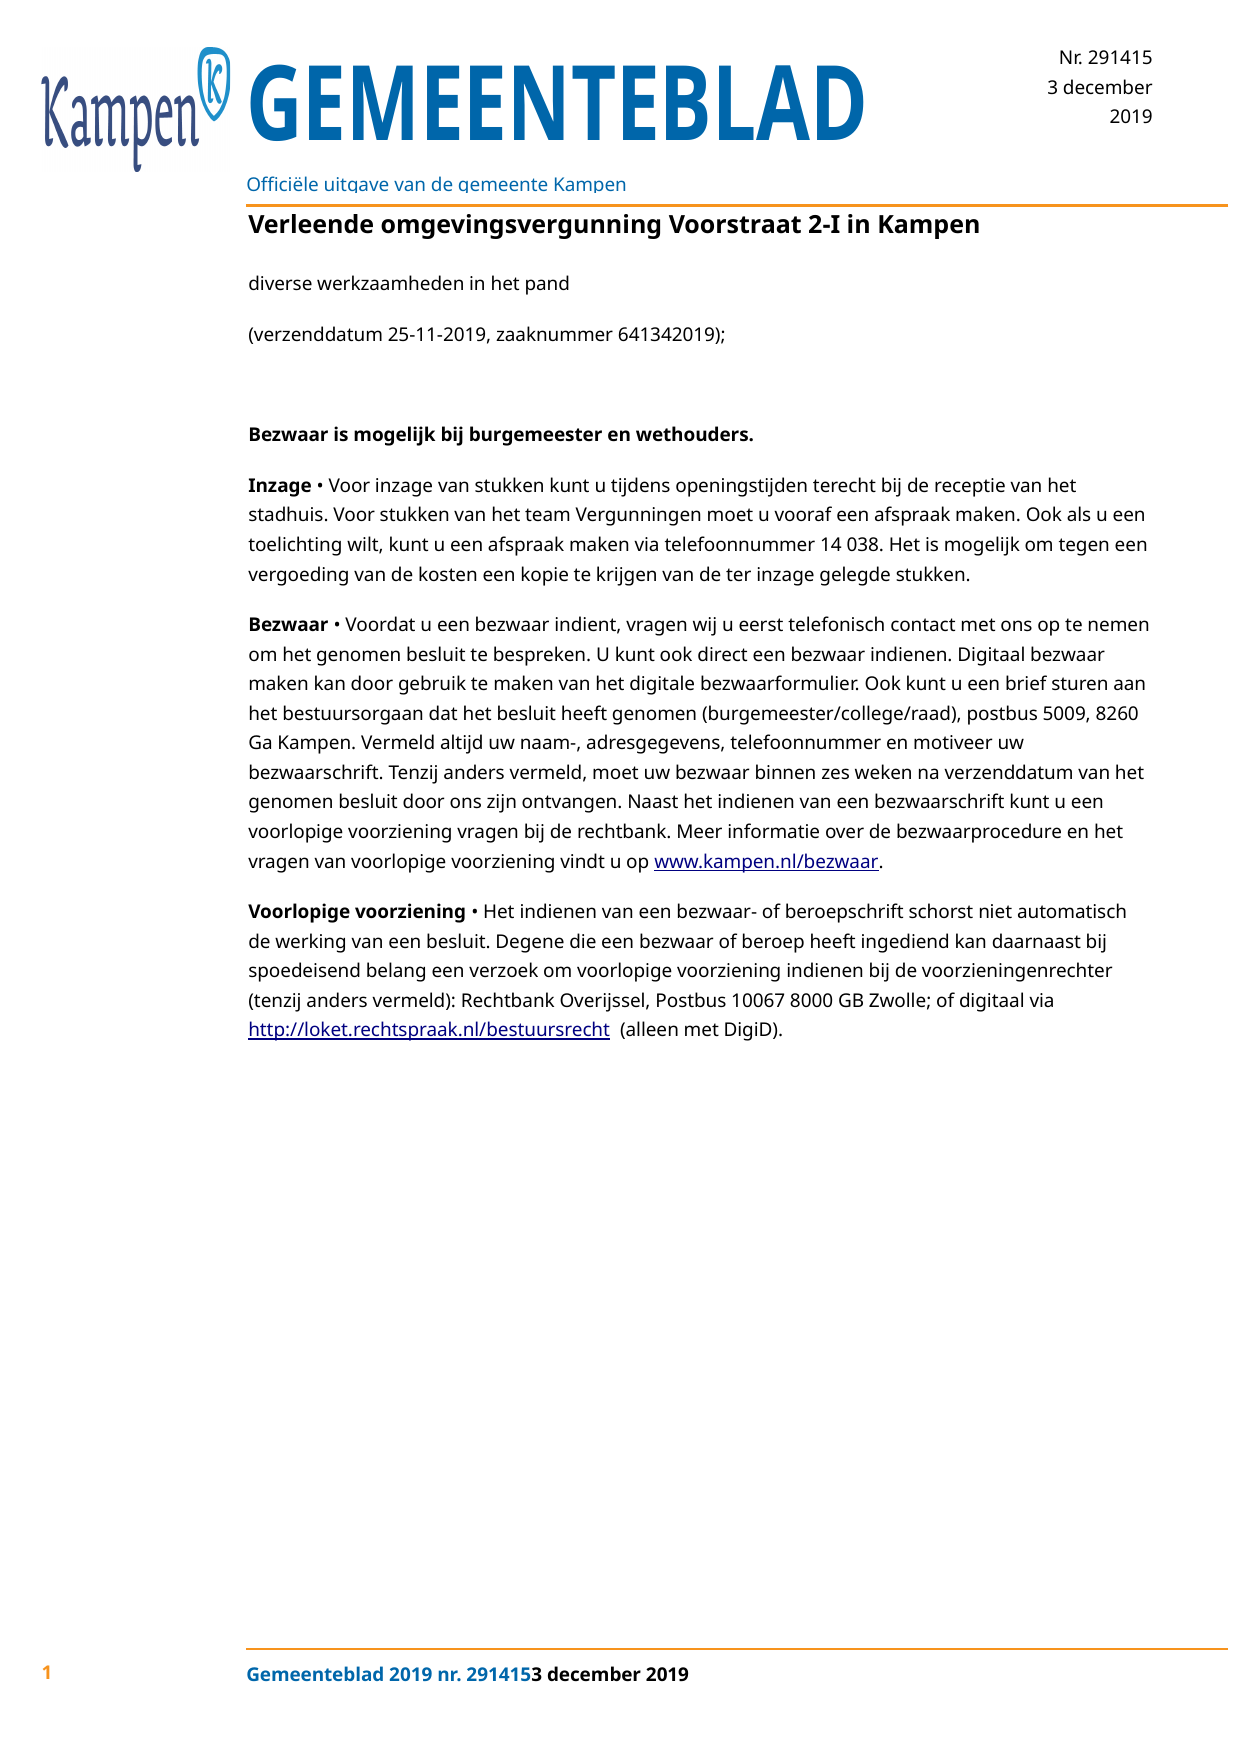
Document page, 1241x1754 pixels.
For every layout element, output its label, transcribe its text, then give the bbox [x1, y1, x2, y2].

text Verleende omgevingsvergunning Voorstraat 2-I in Kampen [248, 207, 1152, 241]
picture [41, 47, 231, 172]
text Bezwaar • Voordat u een bezwaar indient, vragen wij u eerst telefonisch contact met ons op te nemen om het genomen besluit te bespreken. U kunt ook direct een bezwaar indienen. Digitaal bezwaar maken kan door gebruik te maken van het digitale bezwaarformulier. Ook kunt u een brief sturen aan het bestuursorgaan dat het besluit heeft genomen (burgemeester/college/raad), postbus 5009, 8260 Ga Kampen. Vermeld altijd uw naam-, adresgegevens, telefoonnummer en motiveer uw bezwaarschrift. Tenzij anders vermeld, moet uw bezwaar binnen zes weken na verzenddatum van het genomen besluit door ons zijn ontvangen. Naast het indienen van een bezwaarschrift kunt u een voorlopige voorziening vragen bij de rechtbank. Meer informatie over de bezwaarprocedure en het vragen van voorlopige voorziening vindt u op www.kampen.nl/bezwaar. [248, 611, 1152, 873]
text diverse werkzaamheden in het pand [248, 270, 1152, 296]
text Voorlopige voorziening • Het indienen van een bezwaar- of beroepschrift schorst niet automatisch de werking van een besluit. Degene die een bezwaar of beroep heeft ingediend kan daarnaast bij spoedeisend belang een verzoek om voorlopige voorziening indienen bij de voorzieningenrechter (tenzij anders vermeld): Rechtbank Overijssel, Postbus 10067 8000 GB Zwolle; of digitaal via http://loket.rechtspraak.nl/bestuursrecht (alleen met DigiD). [248, 898, 1152, 1042]
text Inzage • Voor inzage van stukken kunt u tijdens openingstijden terecht bij de receptie van het stadhuis. Voor stukken van het team Vergunningen moet u vooraf een afspraak maken. Ook als u een toelichting wilt, kunt u een afspraak maken via telefoonnummer 14 038. Het is mogelijk om tegen een vergoeding van de kosten een kopie te krijgen van de ter inzage gelegde stukken. [248, 472, 1152, 586]
text Bezwaar is mogelijk bij burgemeester en wethouders. [248, 422, 1152, 447]
text (verzenddatum 25-11-2019, zaaknummer 641342019); [248, 321, 1152, 346]
